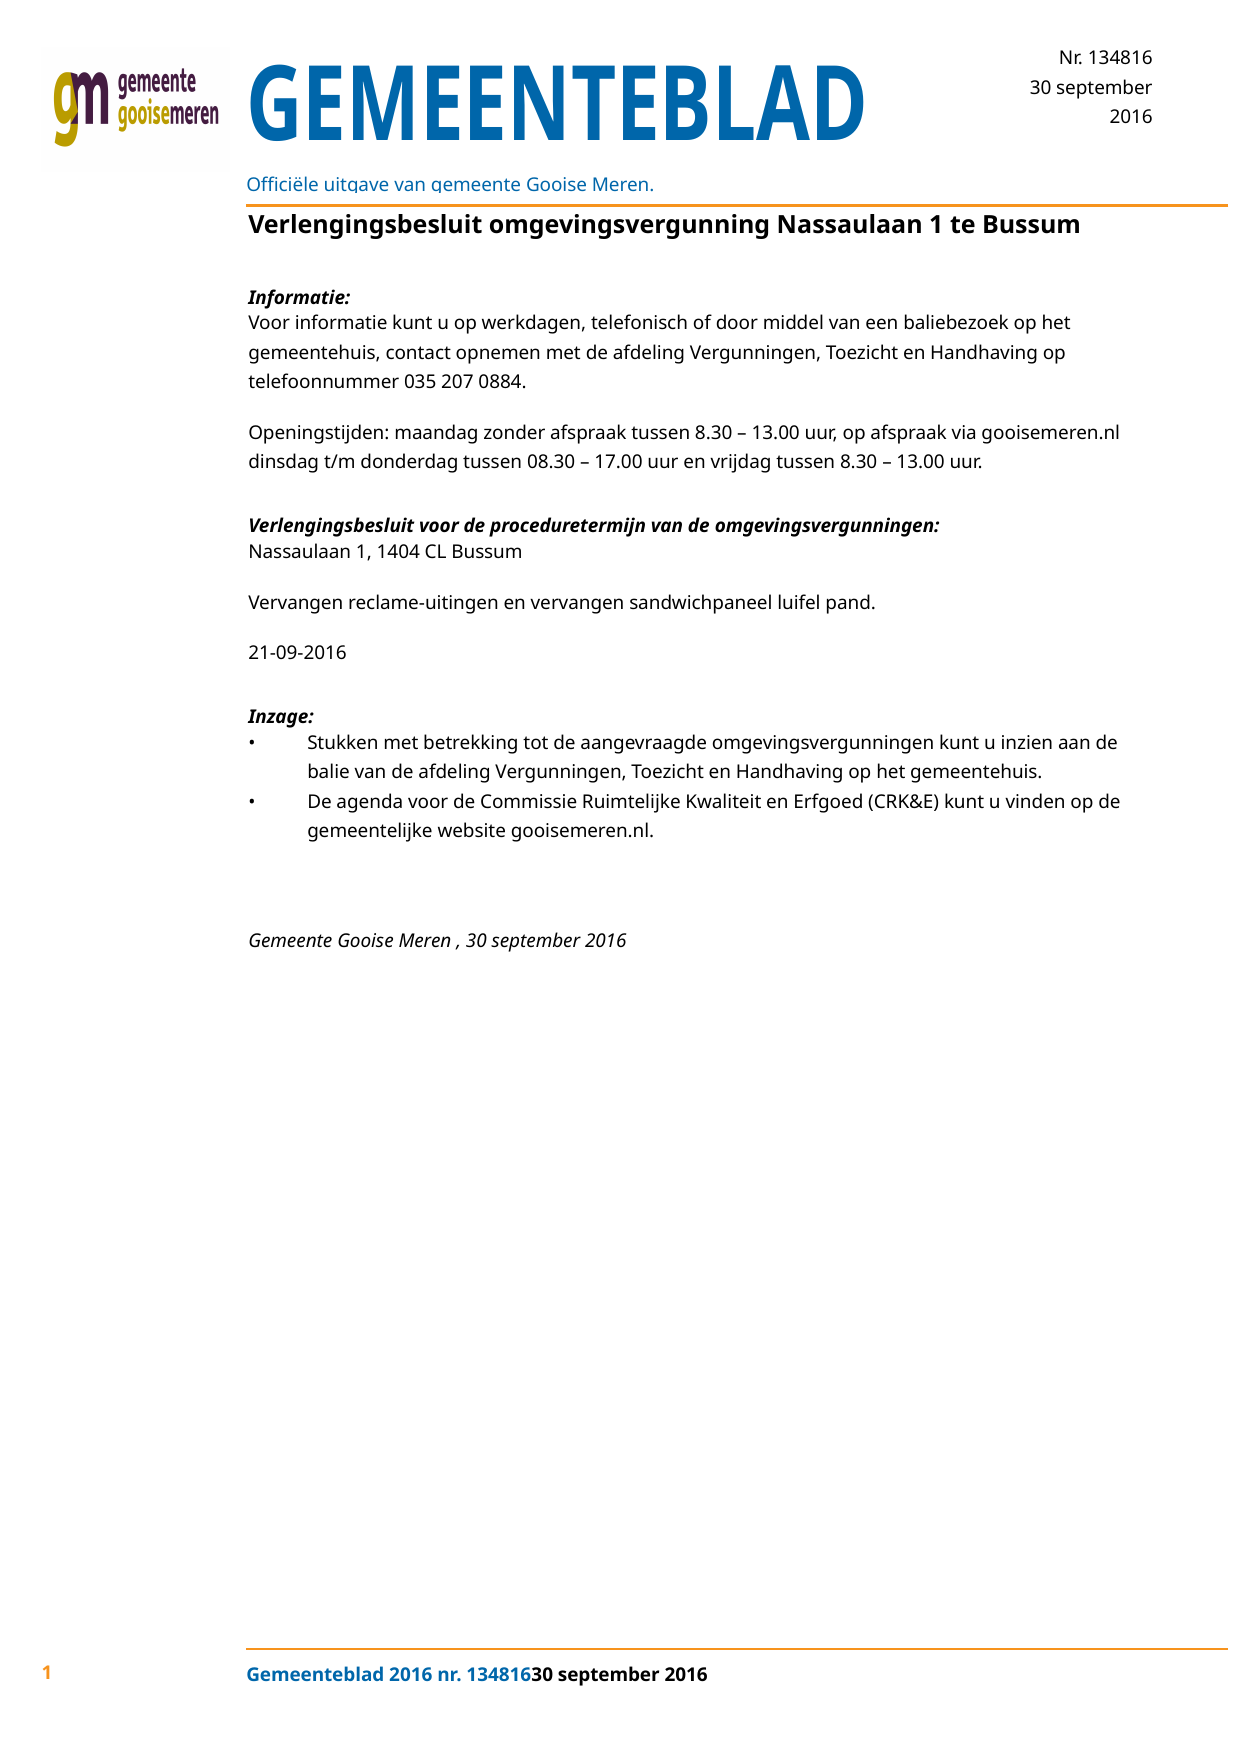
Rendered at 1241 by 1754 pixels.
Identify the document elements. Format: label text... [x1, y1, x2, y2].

text Verlengingsbesluit omgevingsvergunning Nassaulaan 1 te Bussum [248, 207, 1152, 241]
picture [41, 47, 231, 172]
text Informatie: [248, 284, 1152, 309]
list De agenda voor de Commissie Ruimtelijke Kwaliteit en Erfgoed (CRK&E) kunt u vinden op de gemeentelijke website gooisemeren.nl. [248, 788, 1152, 843]
text 21-09-2016 [248, 639, 1152, 665]
text Voor informatie kunt u op werkdagen, telefonisch of door middel van een baliebezoek op het gemeentehuis, contact opnemen met de afdeling Vergunningen, Toezicht en Handhaving op telefoonnummer 035 207 0884. [248, 309, 1152, 394]
text Gemeente Gooise Meren , 30 september 2016 [248, 927, 1152, 953]
list Stukken met betrekking tot de aangevraagde omgevingsvergunningen kunt u inzien aan de balie van de afdeling Vergunningen, Toezicht en Handhaving op het gemeentehuis. [248, 729, 1152, 784]
text Vervangen reclame-uitingen en vervangen sandwichpaneel luifel pand. [248, 589, 1152, 614]
text Inzage: [248, 703, 1152, 729]
text Verlengingsbesluit voor de proceduretermijn van de omgevingsvergunningen: [248, 513, 1152, 538]
text Nassaulaan 1, 1404 CL Bussum [248, 538, 1152, 564]
text Openingstijden: maandag zonder afspraak tussen 8.30 – 13.00 uur, op afspraak via gooisemeren.nl dinsdag t/m donderdag tussen 08.30 – 17.00 uur en vrijdag tussen 8.30 – 13.00 uur. [248, 419, 1152, 474]
